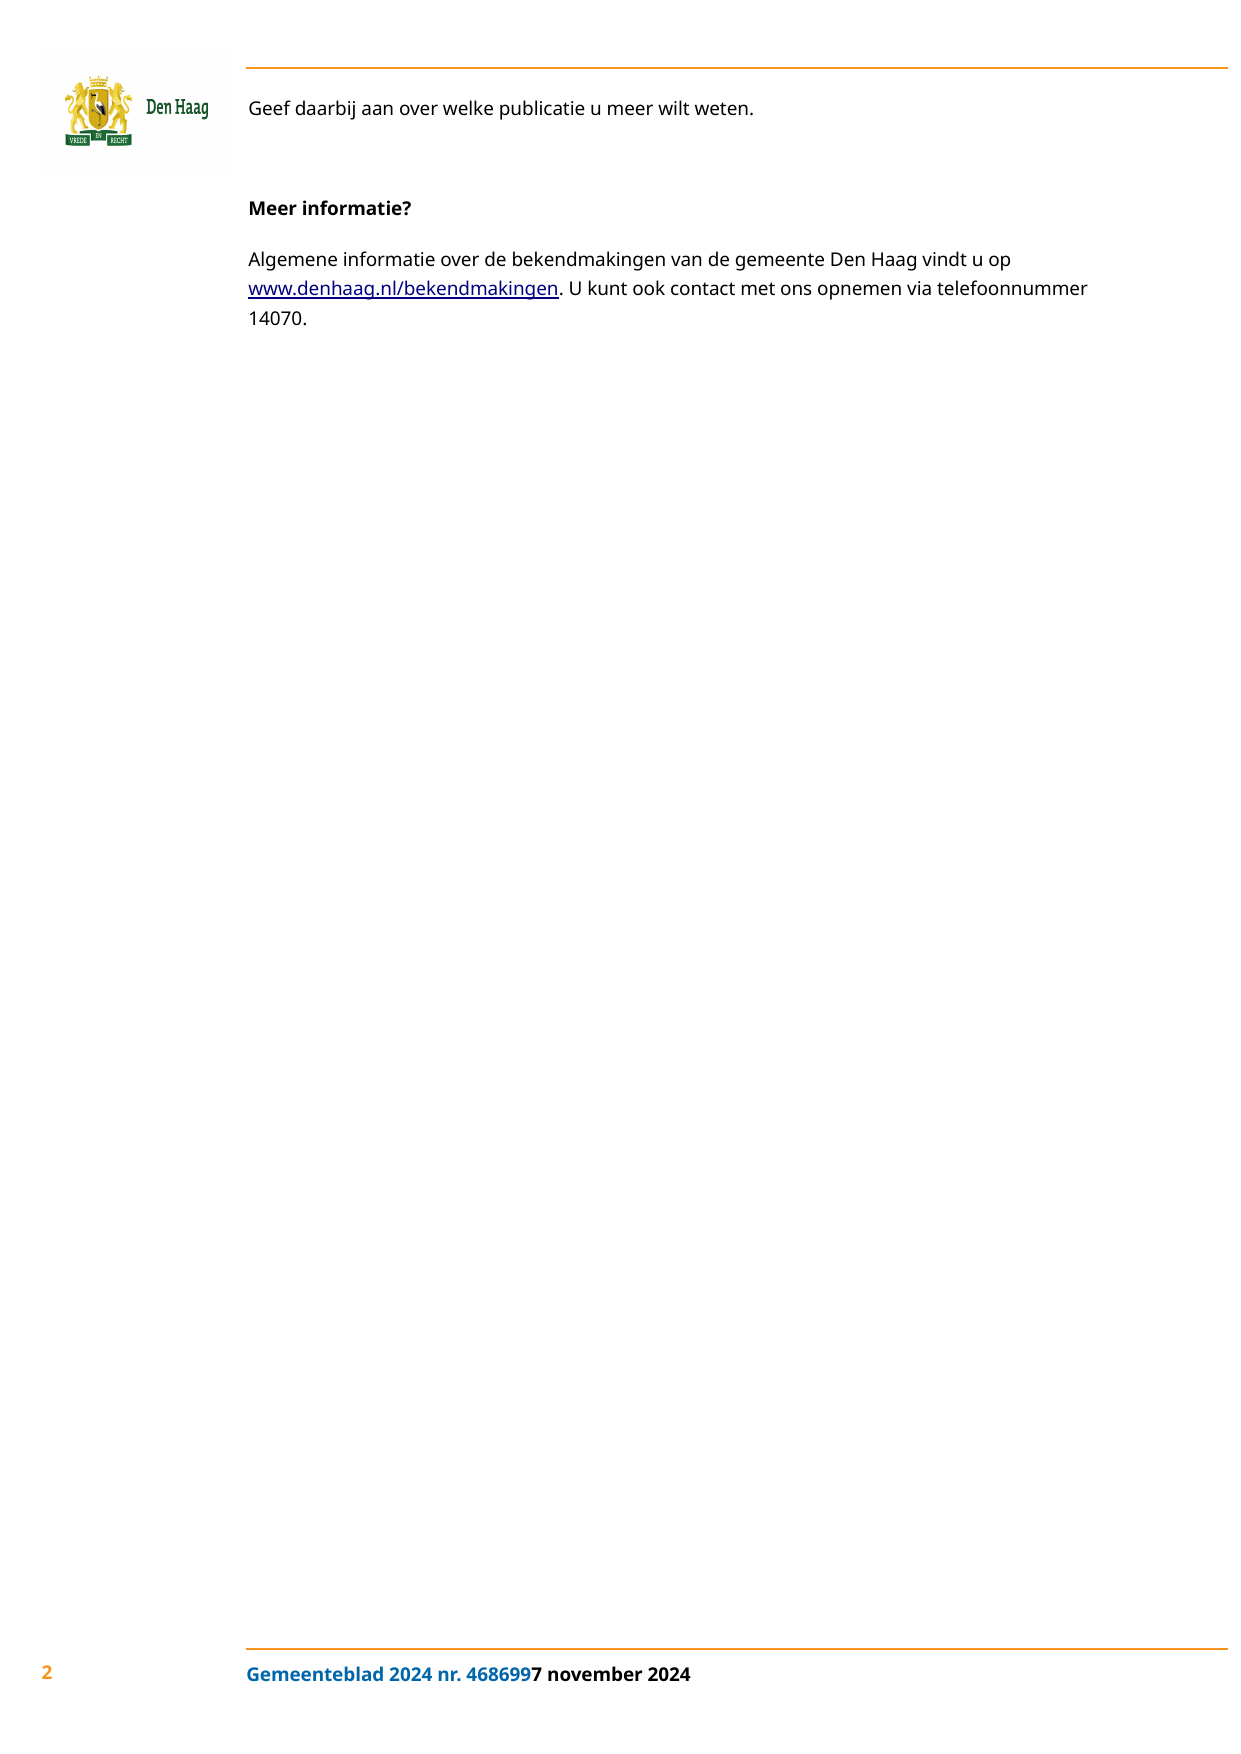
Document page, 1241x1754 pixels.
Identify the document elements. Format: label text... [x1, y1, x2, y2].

text Meer informatie? [248, 196, 1152, 221]
picture [41, 47, 231, 172]
text Algemene informatie over de bekendmakingen van de gemeente Den Haag vindt u op www.denhaag.nl/bekendmakingen. U kunt ook contact met ons opnemen via telefoonnummer 14070. [248, 246, 1152, 331]
text Geef daarbij aan over welke publicatie u meer wilt weten. [248, 95, 1152, 121]
